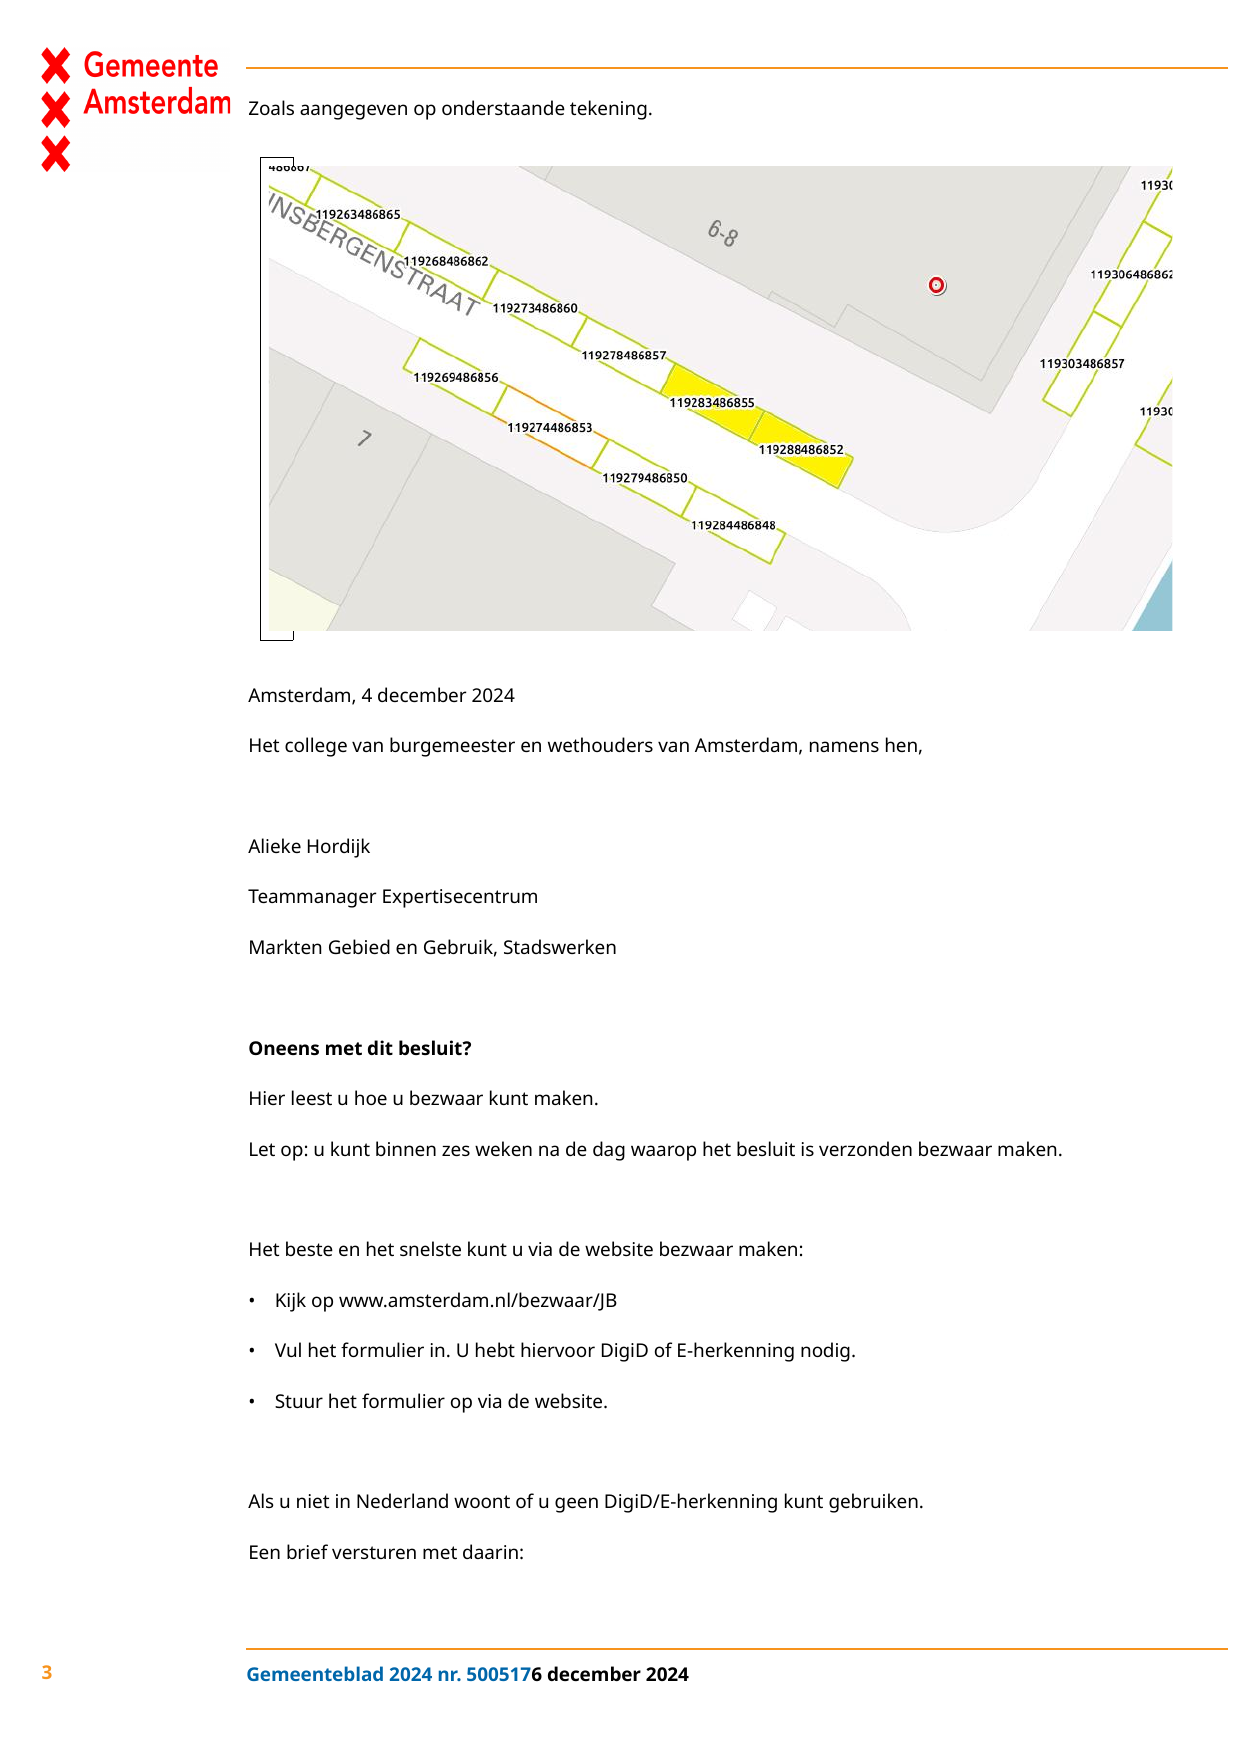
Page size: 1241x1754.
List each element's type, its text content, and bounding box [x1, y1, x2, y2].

text • Stuur het formulier op via de website. [248, 1388, 1152, 1413]
text Als u niet in Nederland woont of u geen DigiD/E-herkenning kunt gebruiken. [248, 1489, 1152, 1514]
text Zoals aangegeven op onderstaande tekening. [248, 95, 1152, 121]
picture [268, 166, 1173, 631]
text • Kijk op www.amsterdam.nl/bezwaar/JB [248, 1287, 1152, 1313]
text Markten Gebied en Gebruik, Stadswerken [248, 934, 1152, 960]
text Teammanager Expertisecentrum [248, 884, 1152, 909]
text Let op: u kunt binnen zes weken na de dag waarop het besluit is verzonden bezwaar maken. [248, 1136, 1152, 1161]
picture [41, 47, 231, 172]
text • Vul het formulier in. U hebt hiervoor DigiD of E-herkenning nodig. [248, 1337, 1152, 1363]
text Amsterdam, 4 december 2024 [248, 682, 1152, 708]
text Het beste en het snelste kunt u via de website bezwaar maken: [248, 1237, 1152, 1262]
text Een brief versturen met daarin: [248, 1539, 1152, 1565]
text Hier leest u hoe u bezwaar kunt maken. [248, 1085, 1152, 1111]
text Oneens met dit besluit? [248, 1035, 1152, 1061]
text Het college van burgemeester en wethouders van Amsterdam, namens hen, [248, 732, 1152, 758]
text Alieke Hordijk [248, 833, 1152, 859]
